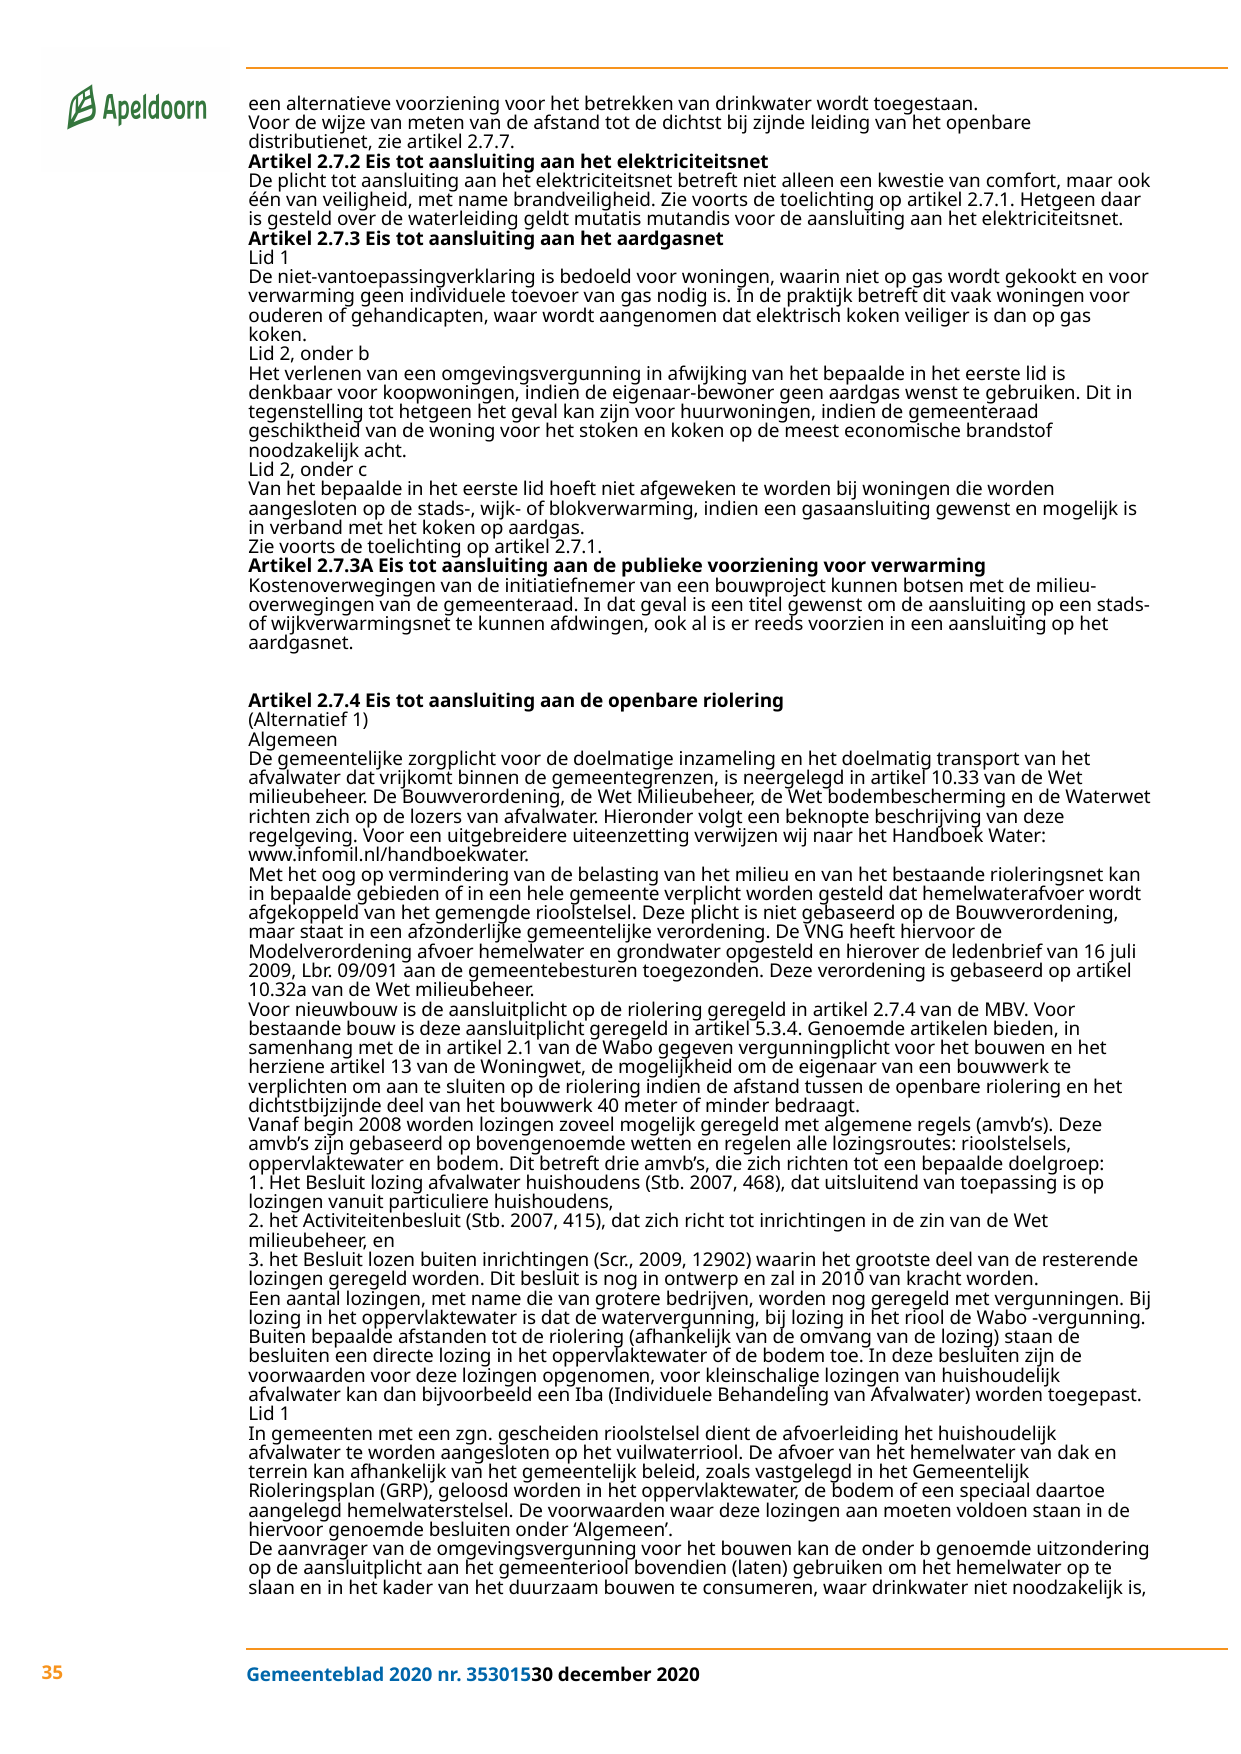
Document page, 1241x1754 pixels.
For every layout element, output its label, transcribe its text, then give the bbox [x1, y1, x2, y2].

text 1. Het Besluit lozing afvalwater huishoudens (Stb. 2007, 468), dat uitsluitend van toepassing is op lozingen vanuit particuliere huishoudens, [248, 1174, 1152, 1212]
text Lid 2, onder b [248, 345, 1152, 364]
text Van het bepaalde in het eerste lid hoeft niet afgeweken te worden bij woningen die worden aangesloten op de stads-, wijk- of blokverwarming, indien een gasaansluiting gewenst en mogelijk is in verband met het koken op aardgas. [248, 480, 1152, 538]
text De aanvrager van de omgevingsvergunning voor het bouwen kan de onder b genoemde uitzondering op de aansluitplicht aan het gemeenteriool bovendien (laten) gebruiken om het hemelwater op te slaan en in het kader van het duurzaam bouwen te consumeren, waar drinkwater niet noodzakelijk is, [248, 1540, 1152, 1598]
text 3. het Besluit lozen buiten inrichtingen (Scr., 2009, 12902) waarin het grootste deel van de resterende lozingen geregeld worden. Dit besluit is nog in ontwerp en zal in 2010 van kracht worden. [248, 1251, 1152, 1289]
text Zie voorts de toelichting op artikel 2.7.1. [248, 538, 1152, 557]
text Artikel 2.7.4 Eis tot aansluiting aan de openbare riolering [248, 692, 1152, 711]
text Voor de wijze van meten van de afstand tot de dichtst bij zijnde leiding van het openbare distributienet, zie artikel 2.7.7. [248, 114, 1152, 153]
text Artikel 2.7.3A Eis tot aansluiting aan de publieke voorziening voor verwarming [248, 557, 1152, 577]
text De gemeentelijke zorgplicht voor de doelmatige inzameling en het doelmatig transport van het afvalwater dat vrijkomt binnen de gemeentegrenzen, is neergelegd in artikel 10.33 van de Wet milieubeheer. De Bouwverordening, de Wet Milieubeheer, de Wet bodembescherming en de Waterwet richten zich op de lozers van afvalwater. Hieronder volgt een beknopte beschrijving van deze regelgeving. Voor een uitgebreidere uiteenzetting verwijzen wij naar het Handboek Water: www.infomil.nl/handboekwater. [248, 750, 1152, 866]
text Kostenoverwegingen van de initiatiefnemer van een bouwproject kunnen botsen met de milieu-overwegingen van de gemeenteraad. In dat geval is een titel gewenst om de aansluiting op een stads- of wijkverwarmingsnet te kunnen afdwingen, ook al is er reeds voorzien in een aansluiting op het aardgasnet. [248, 577, 1152, 654]
text Lid 2, onder c [248, 461, 1152, 480]
text (Alternatief 1) [248, 711, 1152, 731]
text Het verlenen van een omgevingsvergunning in afwijking van het bepaalde in het eerste lid is denkbaar voor koopwoningen, indien de eigenaar-bewoner geen aardgas wenst te gebruiken. Dit in tegenstelling tot hetgeen het geval kan zijn voor huurwoningen, indien de gemeenteraad geschiktheid van de woning voor het stoken en koken op de meest economische brandstof noodzakelijk acht. [248, 364, 1152, 461]
text De plicht tot aansluiting aan het elektriciteitsnet betreft niet alleen een kwestie van comfort, maar ook één van veiligheid, met name brandveiligheid. Zie voorts de toelichting op artikel 2.7.1. Hetgeen daar is gesteld over de waterleiding geldt mutatis mutandis voor de aansluiting aan het elektriciteitsnet. [248, 172, 1152, 230]
text Lid 1 [248, 1405, 1152, 1424]
picture [41, 47, 231, 172]
text Buiten bepaalde afstanden tot de riolering (afhankelijk van de omvang van de lozing) staan de besluiten een directe lozing in het oppervlaktewater of de bodem toe. In deze besluiten zijn de voorwaarden voor deze lozingen opgenomen, voor kleinschalige lozingen van huishoudelijk afvalwater kan dan bijvoorbeeld een Iba (Individuele Behandeling van Afvalwater) worden toegepast. [248, 1328, 1152, 1405]
text Vanaf begin 2008 worden lozingen zoveel mogelijk geregeld met algemene regels (amvb’s). Deze amvb’s zijn gebaseerd op bovengenoemde wetten en regelen alle lozingsroutes: rioolstelsels, oppervlaktewater en bodem. Dit betreft drie amvb’s, die zich richten tot een bepaalde doelgroep: [248, 1116, 1152, 1174]
text Lid 1 [248, 249, 1152, 268]
text Een aantal lozingen, met name die van grotere bedrijven, worden nog geregeld met vergunningen. Bij lozing in het oppervlaktewater is dat de watervergunning, bij lozing in het riool de Wabo -vergunning. [248, 1289, 1152, 1328]
text In gemeenten met een zgn. gescheiden rioolstelsel dient de afvoerleiding het huishoudelijk afvalwater te worden aangesloten op het vuilwaterriool. De afvoer van het hemelwater van dak en terrein kan afhankelijk van het gemeentelijk beleid, zoals vastgelegd in het Gemeentelijk Rioleringsplan (GRP), geloosd worden in het oppervlaktewater, de bodem of een speciaal daartoe aangelegd hemelwaterstelsel. De voorwaarden waar deze lozingen aan moeten voldoen staan in de hiervoor genoemde besluiten onder ‘Algemeen’. [248, 1424, 1152, 1540]
text 2. het Activiteitenbesluit (Stb. 2007, 415), dat zich richt tot inrichtingen in de zin van de Wet milieubeheer, en [248, 1212, 1152, 1251]
text Voor nieuwbouw is de aansluitplicht op de riolering geregeld in artikel 2.7.4 van de MBV. Voor bestaande bouw is deze aansluitplicht geregeld in artikel 5.3.4. Genoemde artikelen bieden, in samenhang met de in artikel 2.1 van de Wabo gegeven vergunningplicht voor het bouwen en het herziene artikel 13 van de Woningwet, de mogelijkheid om de eigenaar van een bouwwerk te verplichten om aan te sluiten op de riolering indien de afstand tussen de openbare riolering en het dichtstbijzijnde deel van het bouwwerk 40 meter of minder bedraagt. [248, 1001, 1152, 1116]
text Algemeen [248, 731, 1152, 750]
text een alternatieve voorziening voor het betrekken van drinkwater wordt toegestaan. [248, 95, 1152, 114]
text Artikel 2.7.2 Eis tot aansluiting aan het elektriciteitsnet [248, 153, 1152, 172]
text Met het oog op vermindering van de belasting van het milieu en van het bestaande rioleringsnet kan in bepaalde gebieden of in een hele gemeente verplicht worden gesteld dat hemelwaterafvoer wordt afgekoppeld van het gemengde rioolstelsel. Deze plicht is niet gebaseerd op de Bouwverordening, maar staat in een afzonderlijke gemeentelijke verordening. De VNG heeft hiervoor de Modelverordening afvoer hemelwater en grondwater opgesteld en hierover de ledenbrief van 16 juli 2009, Lbr. 09/091 aan de gemeentebesturen toegezonden. Deze verordening is gebaseerd op artikel 10.32a van de Wet milieubeheer. [248, 866, 1152, 1001]
text Artikel 2.7.3 Eis tot aansluiting aan het aardgasnet [248, 230, 1152, 249]
text De niet-vantoepassingverklaring is bedoeld voor woningen, waarin niet op gas wordt gekookt en voor verwarming geen individuele toevoer van gas nodig is. In de praktijk betreft dit vaak woningen voor ouderen of gehandicapten, waar wordt aangenomen dat elektrisch koken veiliger is dan op gas koken. [248, 268, 1152, 345]
